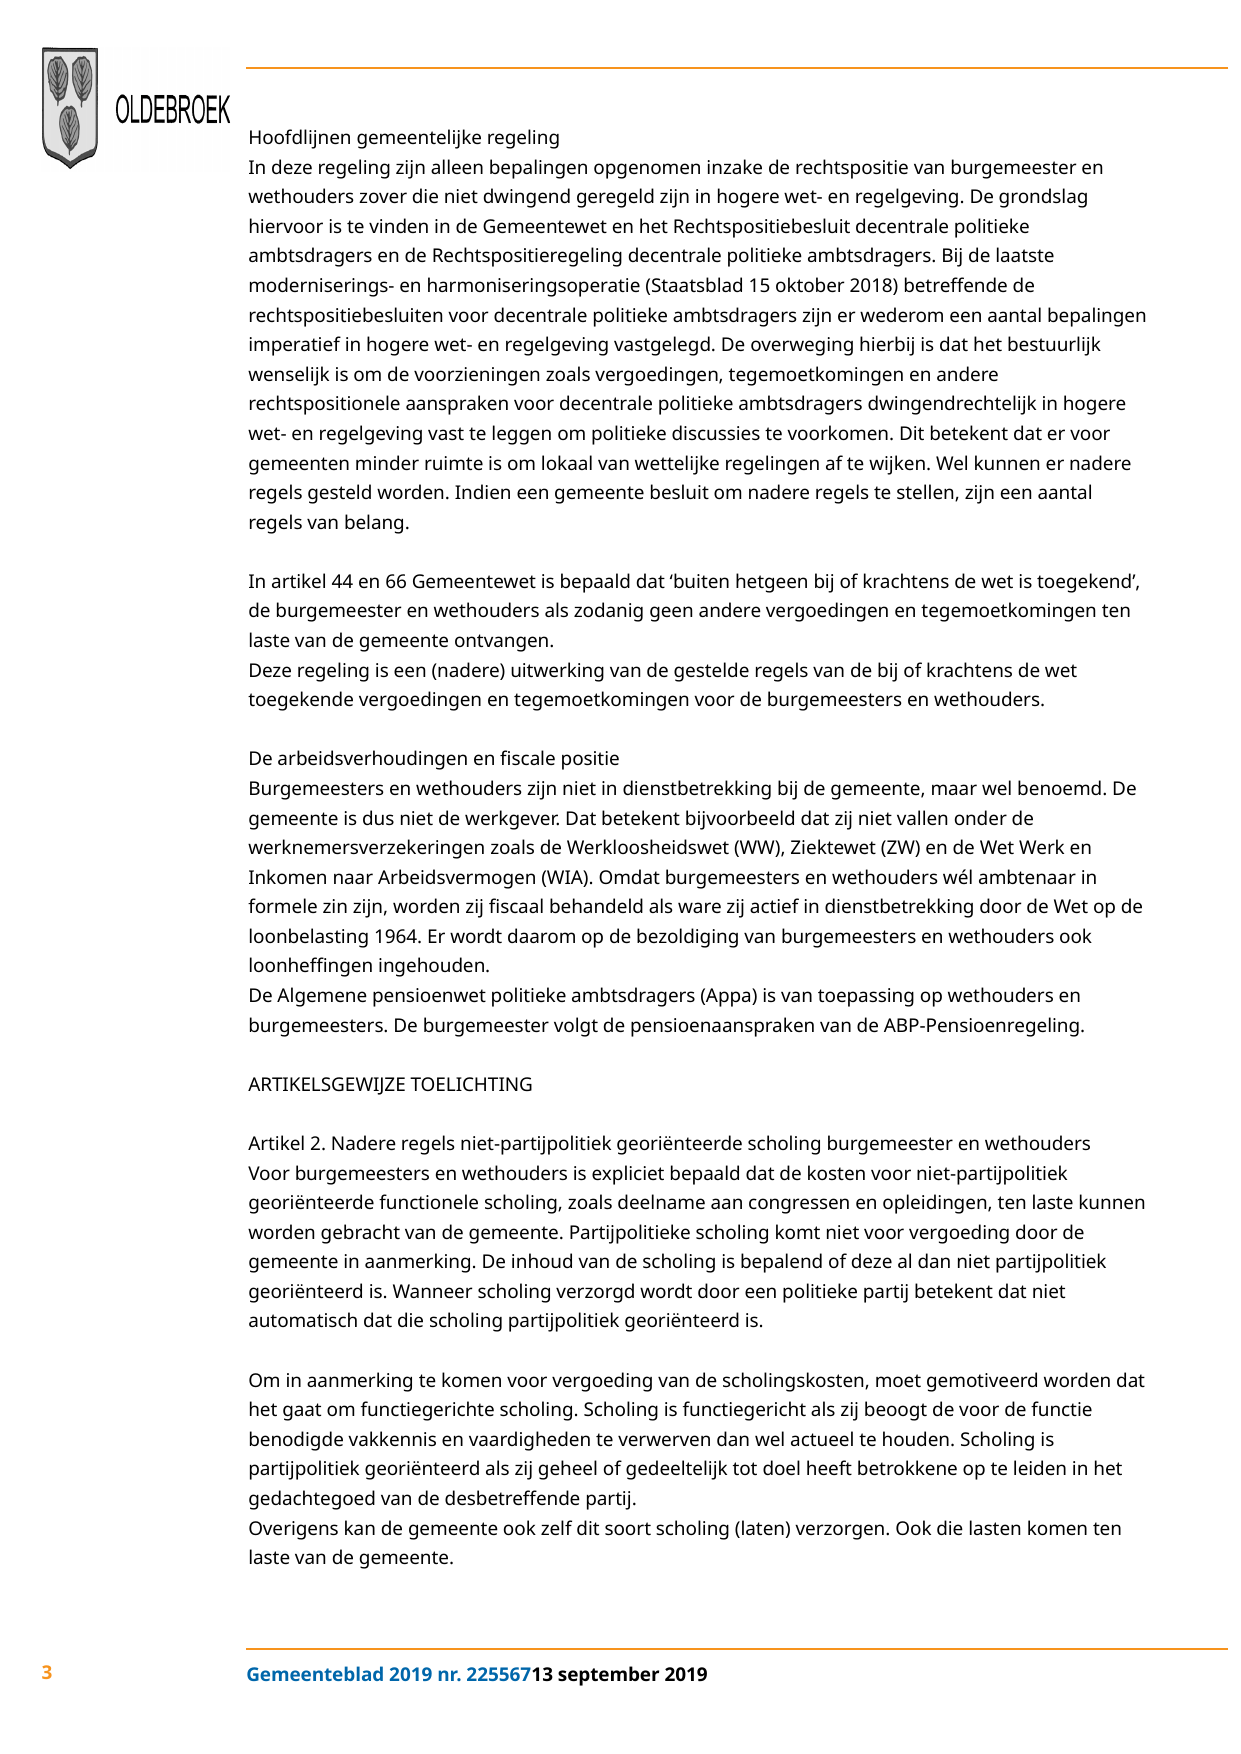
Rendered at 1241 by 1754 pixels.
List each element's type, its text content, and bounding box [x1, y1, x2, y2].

text In artikel 44 en 66 Gemeentewet is bepaald dat ‘buiten hetgeen bij of krachtens de wet is toegekend’, de burgemeester en wethouders als zodanig geen andere vergoedingen en tegemoetkomingen ten laste van de gemeente ontvangen. [248, 568, 1152, 653]
text Voor burgemeesters en wethouders is expliciet bepaald dat de kosten voor niet-partijpolitiek georiënteerde functionele scholing, zoals deelname aan congressen en opleidingen, ten laste kunnen worden gebracht van de gemeente. Partijpolitieke scholing komt niet voor vergoeding door de gemeente in aanmerking. De inhoud van de scholing is bepalend of deze al dan niet partijpolitiek georiënteerd is. Wanneer scholing verzorgd wordt door een politieke partij betekent dat niet automatisch dat die scholing partijpolitiek georiënteerd is. [248, 1160, 1152, 1333]
text Hoofdlijnen gemeentelijke regeling [248, 124, 1152, 150]
text Om in aanmerking te komen voor vergoeding van de scholingskosten, moet gemotiveerd worden dat het gaat om functiegerichte scholing. Scholing is functiegericht als zij beoogt de voor de functie benodigde vakkennis en vaardigheden te verwerven dan wel actueel te houden. Scholing is partijpolitiek georiënteerd als zij geheel of gedeeltelijk tot doel heeft betrokkene op te leiden in het gedachtegoed van de desbetreffende partij. [248, 1367, 1152, 1511]
text ARTIKELSGEWIJZE TOELICHTING [248, 1071, 1152, 1097]
text De Algemene pensioenwet politieke ambtsdragers (Appa) is van toepassing op wethouders en burgemeesters. De burgemeester volgt de pensioenaanspraken van de ABP-Pensioenregeling. [248, 982, 1152, 1038]
text Deze regeling is een (nadere) uitwerking van de gestelde regels van de bij of krachtens de wet toegekende vergoedingen en tegemoetkomingen voor de burgemeesters en wethouders. [248, 657, 1152, 712]
text Artikel 2. Nadere regels niet-partijpolitiek georiënteerde scholing burgemeester en wethouders [248, 1130, 1152, 1156]
text In deze regeling zijn alleen bepalingen opgenomen inzake de rechtspositie van burgemeester en wethouders zover die niet dwingend geregeld zijn in hogere wet- en regelgeving. De grondslag hiervoor is te vinden in de Gemeentewet en het Rechtspositiebesluit decentrale politieke ambtsdragers en de Rechtspositieregeling decentrale politieke ambtsdragers. Bij de laatste moderniserings- en harmoniseringsoperatie (Staatsblad 15 oktober 2018) betreffende de rechtspositiebesluiten voor decentrale politieke ambtsdragers zijn er wederom een aantal bepalingen imperatief in hogere wet- en regelgeving vastgelegd. De overweging hierbij is dat het bestuurlijk wenselijk is om de voorzieningen zoals vergoedingen, tegemoetkomingen en andere rechtspositionele aanspraken voor decentrale politieke ambtsdragers dwingendrechtelijk in hogere wet- en regelgeving vast te leggen om politieke discussies te voorkomen. Dit betekent dat er voor gemeenten minder ruimte is om lokaal van wettelijke regelingen af te wijken. Wel kunnen er nadere regels gesteld worden. Indien een gemeente besluit om nadere regels te stellen, zijn een aantal regels van belang. [248, 154, 1152, 535]
picture [41, 47, 231, 172]
text De arbeidsverhoudingen en fiscale positie [248, 746, 1152, 771]
text Overigens kan de gemeente ook zelf dit soort scholing (laten) verzorgen. Ook die lasten komen ten laste van de gemeente. [248, 1515, 1152, 1570]
text Burgemeesters en wethouders zijn niet in dienstbetrekking bij de gemeente, maar wel benoemd. De gemeente is dus niet de werkgever. Dat betekent bijvoorbeeld dat zij niet vallen onder de werknemersverzekeringen zoals de Werkloosheidswet (WW), Ziektewet (ZW) en de Wet Werk en Inkomen naar Arbeidsvermogen (WIA). Omdat burgemeesters en wethouders wél ambtenaar in formele zin zijn, worden zij fiscaal behandeld als ware zij actief in dienstbetrekking door de Wet op de loonbelasting 1964. Er wordt daarom op de bezoldiging van burgemeesters en wethouders ook loonheffingen ingehouden. [248, 775, 1152, 978]
